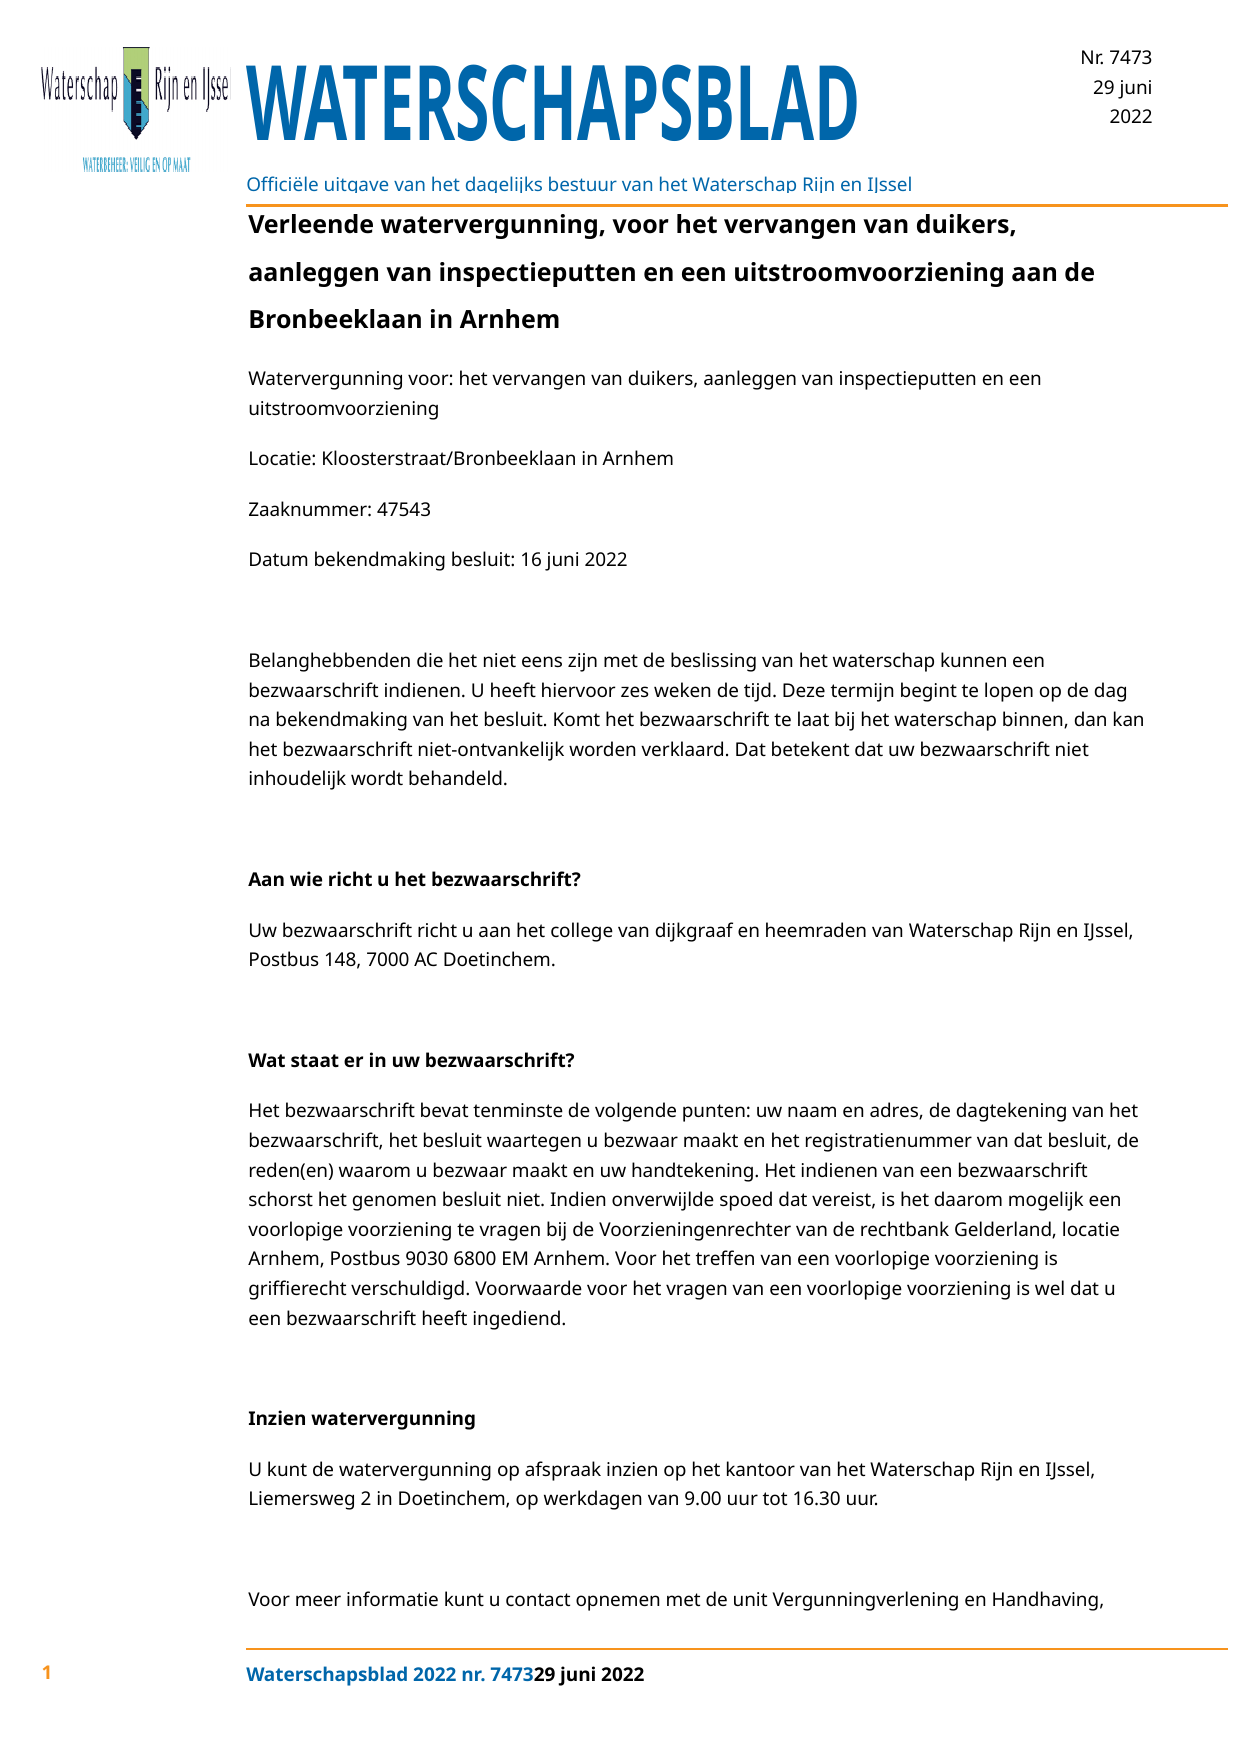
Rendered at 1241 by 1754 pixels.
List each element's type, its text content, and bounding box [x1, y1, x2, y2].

text Aan wie richt u het bezwaarschrift? [248, 866, 1152, 892]
text Zaaknummer: 47543 [248, 496, 1152, 522]
text Belanghebbenden die het niet eens zijn met de beslissing van het waterschap kunnen een bezwaarschrift indienen. U heeft hiervoor zes weken de tijd. Deze termijn begint te lopen op de dag na bekendmaking van het besluit. Komt het bezwaarschrift te laat bij het waterschap binnen, dan kan het bezwaarschrift niet-ontvankelijk worden verklaard. Dat betekent dat uw bezwaarschrift niet inhoudelijk wordt behandeld. [248, 647, 1152, 791]
text Het bezwaarschrift bevat tenminste de volgende punten: uw naam en adres, de dagtekening van het bezwaarschrift, het besluit waartegen u bezwaar maakt en het registratienummer van dat besluit, de reden(en) waarom u bezwaar maakt en uw handtekening. Het indienen van een bezwaarschrift schorst het genomen besluit niet. Indien onverwijlde spoed dat vereist, is het daarom mogelijk een voorlopige voorziening te vragen bij de Voorzieningenrechter van de rechtbank Gelderland, locatie Arnhem, Postbus 9030 6800 EM Arnhem. Voor het treffen van een voorlopige voorziening is griffierecht verschuldigd. Voorwaarde voor het vragen van een voorlopige voorziening is wel dat u een bezwaarschrift heeft ingediend. [248, 1098, 1152, 1330]
text Verleende watervergunning, voor het vervangen van duikers, aanleggen van inspectieputten en een uitstroomvoorziening aan de Bronbeeklaan in Arnhem [248, 207, 1152, 336]
text U kunt de watervergunning op afspraak inzien op het kantoor van het Waterschap Rijn en IJssel, Liemersweg 2 in Doetinchem, op werkdagen van 9.00 uur tot 16.30 uur. [248, 1456, 1152, 1511]
text Inzien watervergunning [248, 1406, 1152, 1431]
text Locatie: Kloosterstraat/Bronbeeklaan in Arnhem [248, 446, 1152, 471]
text Wat staat er in uw bezwaarschrift? [248, 1047, 1152, 1073]
text Voor meer informatie kunt u contact opnemen met de unit Vergunningverlening en Handhaving, [248, 1586, 1152, 1612]
text Datum bekendmaking besluit: 16 juni 2022 [248, 546, 1152, 572]
text Watervergunning voor: het vervangen van duikers, aanleggen van inspectieputten en een uitstroomvoorziening [248, 366, 1152, 421]
text Uw bezwaarschrift richt u aan het college van dijkgraaf en heemraden van Waterschap Rijn en IJssel, Postbus 148, 7000 AC Doetinchem. [248, 917, 1152, 972]
picture [41, 47, 231, 172]
